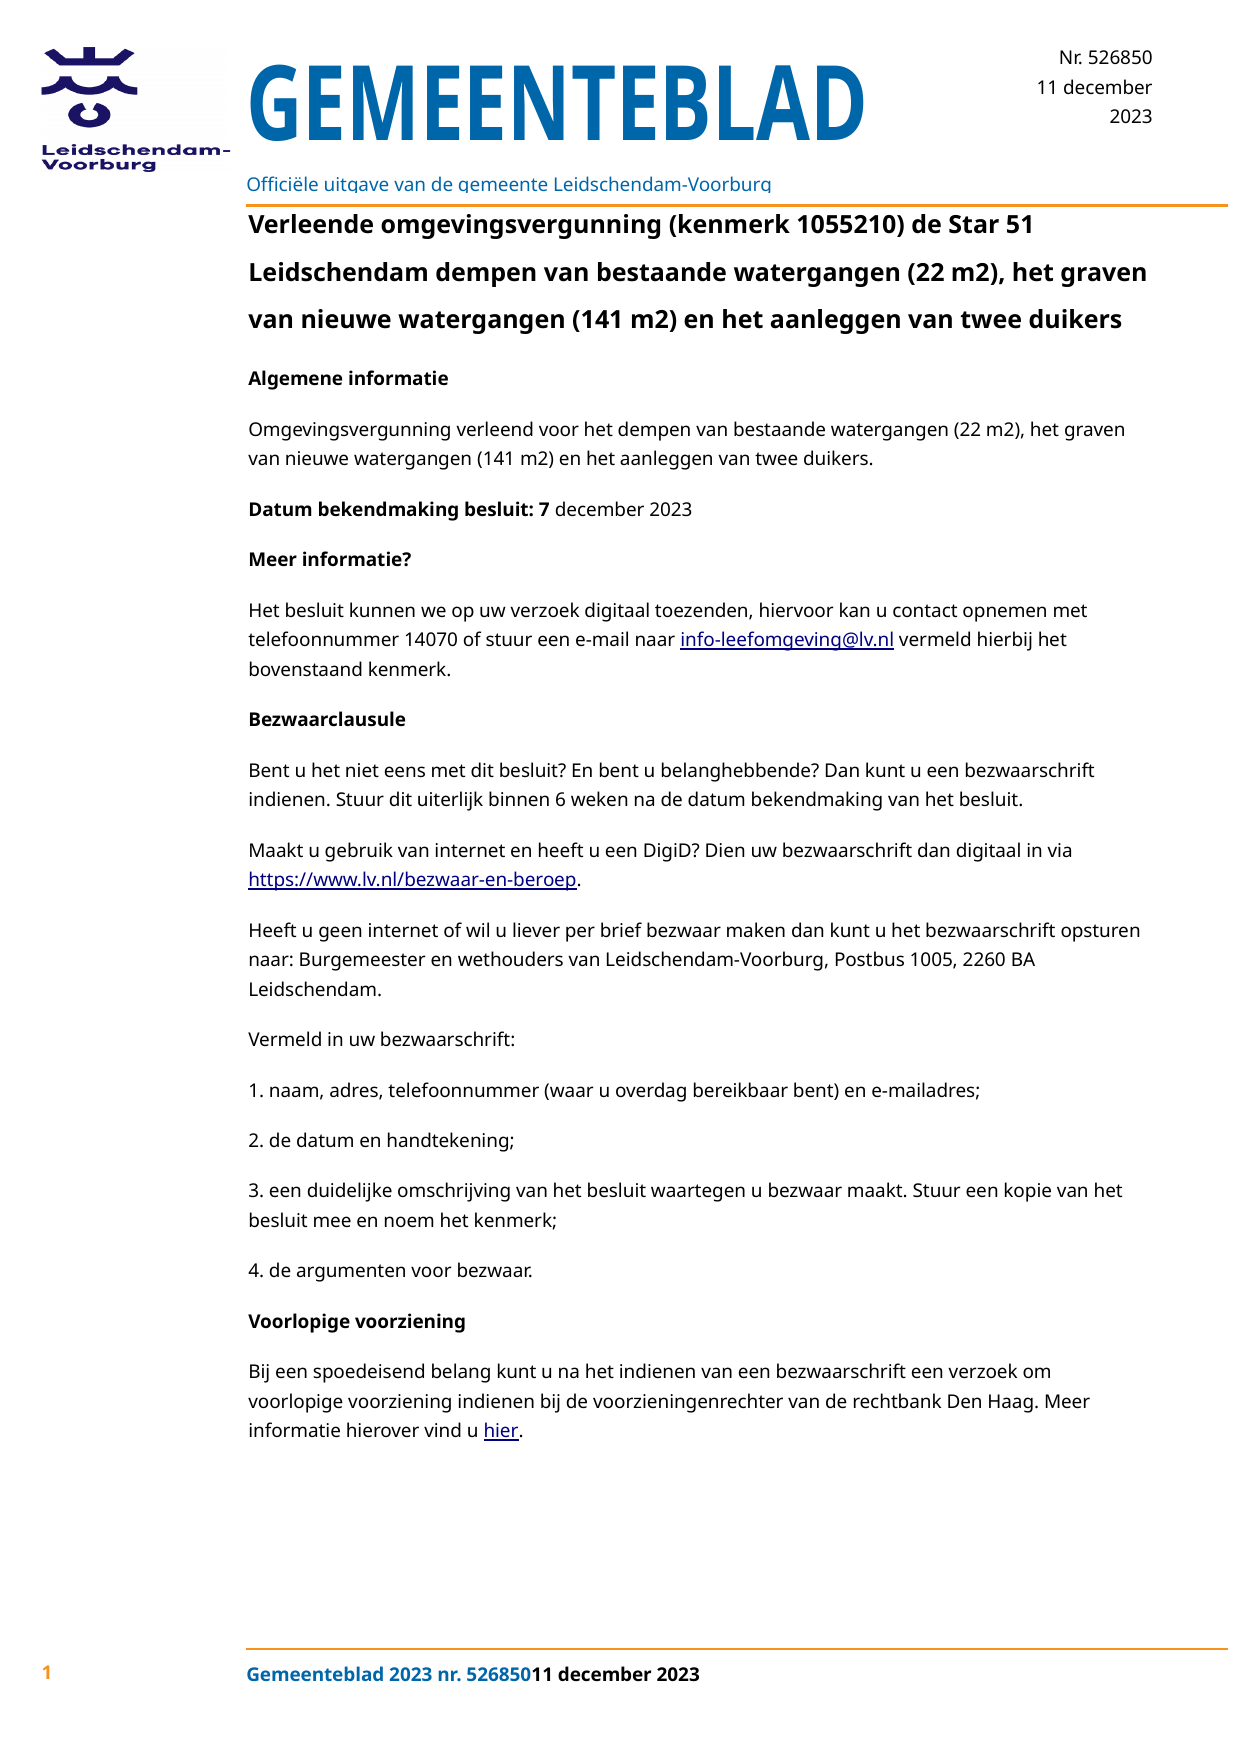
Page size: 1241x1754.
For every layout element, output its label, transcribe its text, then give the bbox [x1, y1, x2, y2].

picture [41, 47, 231, 172]
text 2. de datum en handtekening; [248, 1127, 1152, 1153]
text 3. een duidelijke omschrijving van het besluit waartegen u bezwaar maakt. Stuur een kopie van het besluit mee en noem het kenmerk; [248, 1178, 1152, 1233]
text Verleende omgevingsvergunning (kenmerk 1055210) de Star 51 Leidschendam dempen van bestaande watergangen (22 m2), het graven van nieuwe watergangen (141 m2) en het aanleggen van twee duikers [248, 207, 1152, 336]
text Voorlopige voorziening [248, 1308, 1152, 1334]
text 4. de argumenten voor bezwaar. [248, 1258, 1152, 1283]
text Het besluit kunnen we op uw verzoek digitaal toezenden, hiervoor kan u contact opnemen met telefoonnummer 14070 of stuur een e-mail naar info-leefomgeving@lv.nl vermeld hierbij het bovenstaand kenmerk. [248, 597, 1152, 682]
text Vermeld in uw bezwaarschrift: [248, 1026, 1152, 1052]
text Bent u het niet eens met dit besluit? En bent u belanghebbende? Dan kunt u een bezwaarschrift indienen. Stuur dit uiterlijk binnen 6 weken na de datum bekendmaking van het besluit. [248, 757, 1152, 812]
text Maakt u gebruik van internet en heeft u een DigiD? Dien uw bezwaarschrift dan digitaal in via https://www.lv.nl/bezwaar-en-beroep. [248, 837, 1152, 892]
text Heeft u geen internet of wil u liever per brief bezwaar maken dan kunt u het bezwaarschrift opsturen naar: Burgemeester en wethouders van Leidschendam-Voorburg, Postbus 1005, 2260 BA Leidschendam. [248, 917, 1152, 1002]
text 1. naam, adres, telefoonnummer (waar u overdag bereikbaar bent) en e-mailadres; [248, 1077, 1152, 1102]
text Bij een spoedeisend belang kunt u na het indienen van een bezwaarschrift een verzoek om voorlopige voorziening indienen bij de voorzieningenrechter van de rechtbank Den Haag. Meer informatie hierover vind u hier. [248, 1358, 1152, 1443]
text Bezwaarclausule [248, 706, 1152, 732]
text Datum bekendmaking besluit: 7 december 2023 [248, 496, 1152, 522]
text Omgevingsvergunning verleend voor het dempen van bestaande watergangen (22 m2), het graven van nieuwe watergangen (141 m2) en het aanleggen van twee duikers. [248, 416, 1152, 471]
text Meer informatie? [248, 546, 1152, 572]
text Algemene informatie [248, 366, 1152, 391]
